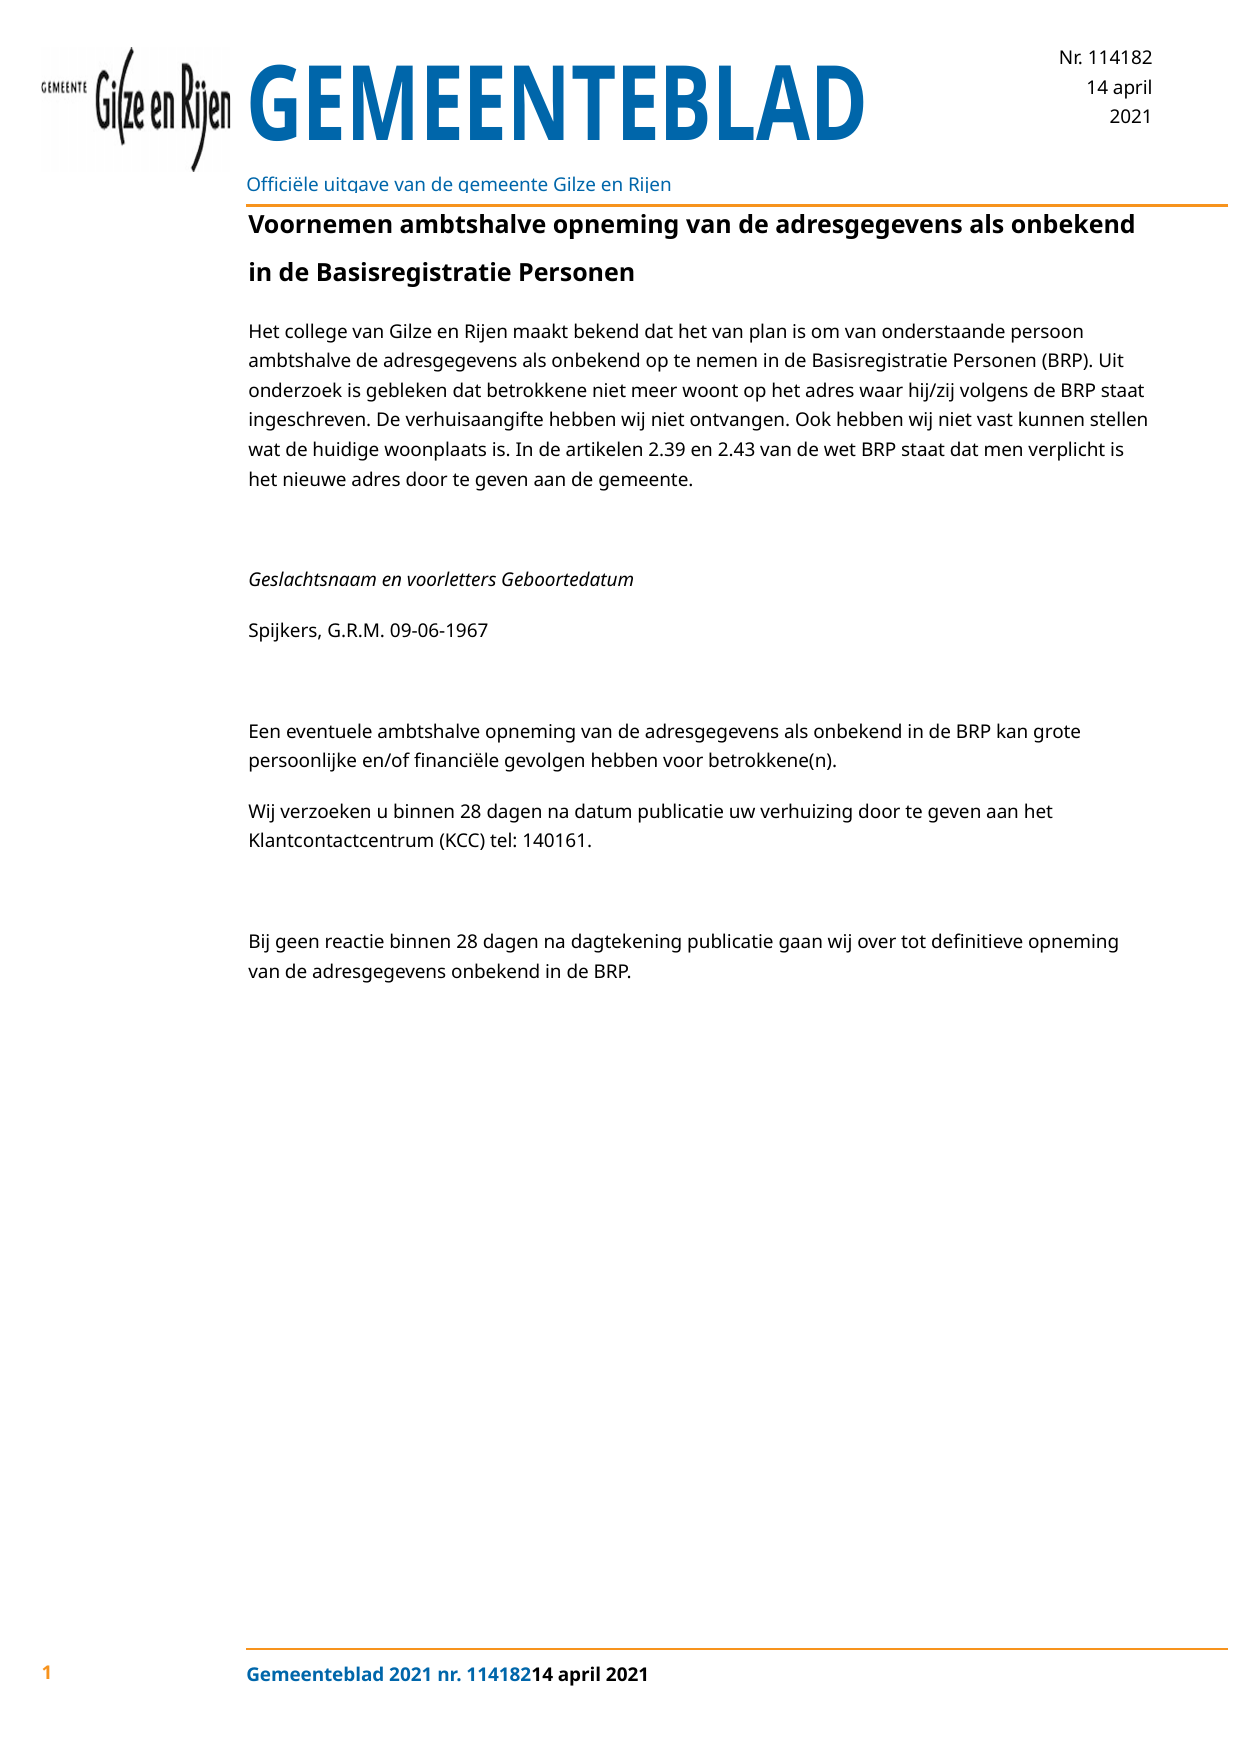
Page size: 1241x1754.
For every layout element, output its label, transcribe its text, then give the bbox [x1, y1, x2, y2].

text Geslachtsnaam en voorletters Geboortedatum [248, 567, 1152, 592]
text Voornemen ambtshalve opneming van de adresgegevens als onbekend in de Basisregistratie Personen [248, 207, 1152, 288]
text Een eventuele ambtshalve opneming van de adresgegevens als onbekend in de BRP kan grote persoonlijke en/of financiële gevolgen hebben voor betrokkene(n). [248, 718, 1152, 773]
text Spijkers, G.R.M. 09-06-1967 [248, 617, 1152, 643]
text Het college van Gilze en Rijen maakt bekend dat het van plan is om van onderstaande persoon ambtshalve de adresgegevens als onbekend op te nemen in de Basisregistratie Personen (BRP). Uit onderzoek is gebleken dat betrokkene niet meer woont op het adres waar hij/zij volgens de BRP staat ingeschreven. De verhuisaangifte hebben wij niet ontvangen. Ook hebben wij niet vast kunnen stellen wat de huidige woonplaats is. In de artikelen 2.39 en 2.43 van de wet BRP staat dat men verplicht is het nieuwe adres door te geven aan de gemeente. [248, 318, 1152, 492]
text Wij verzoeken u binnen 28 dagen na datum publicatie uw verhuizing door te geven aan het Klantcontactcentrum (KCC) tel: 140161. [248, 798, 1152, 853]
picture [41, 47, 231, 172]
text Bij geen reactie binnen 28 dagen na dagtekening publicatie gaan wij over tot definitieve opneming van de adresgegevens onbekend in de BRP. [248, 928, 1152, 984]
